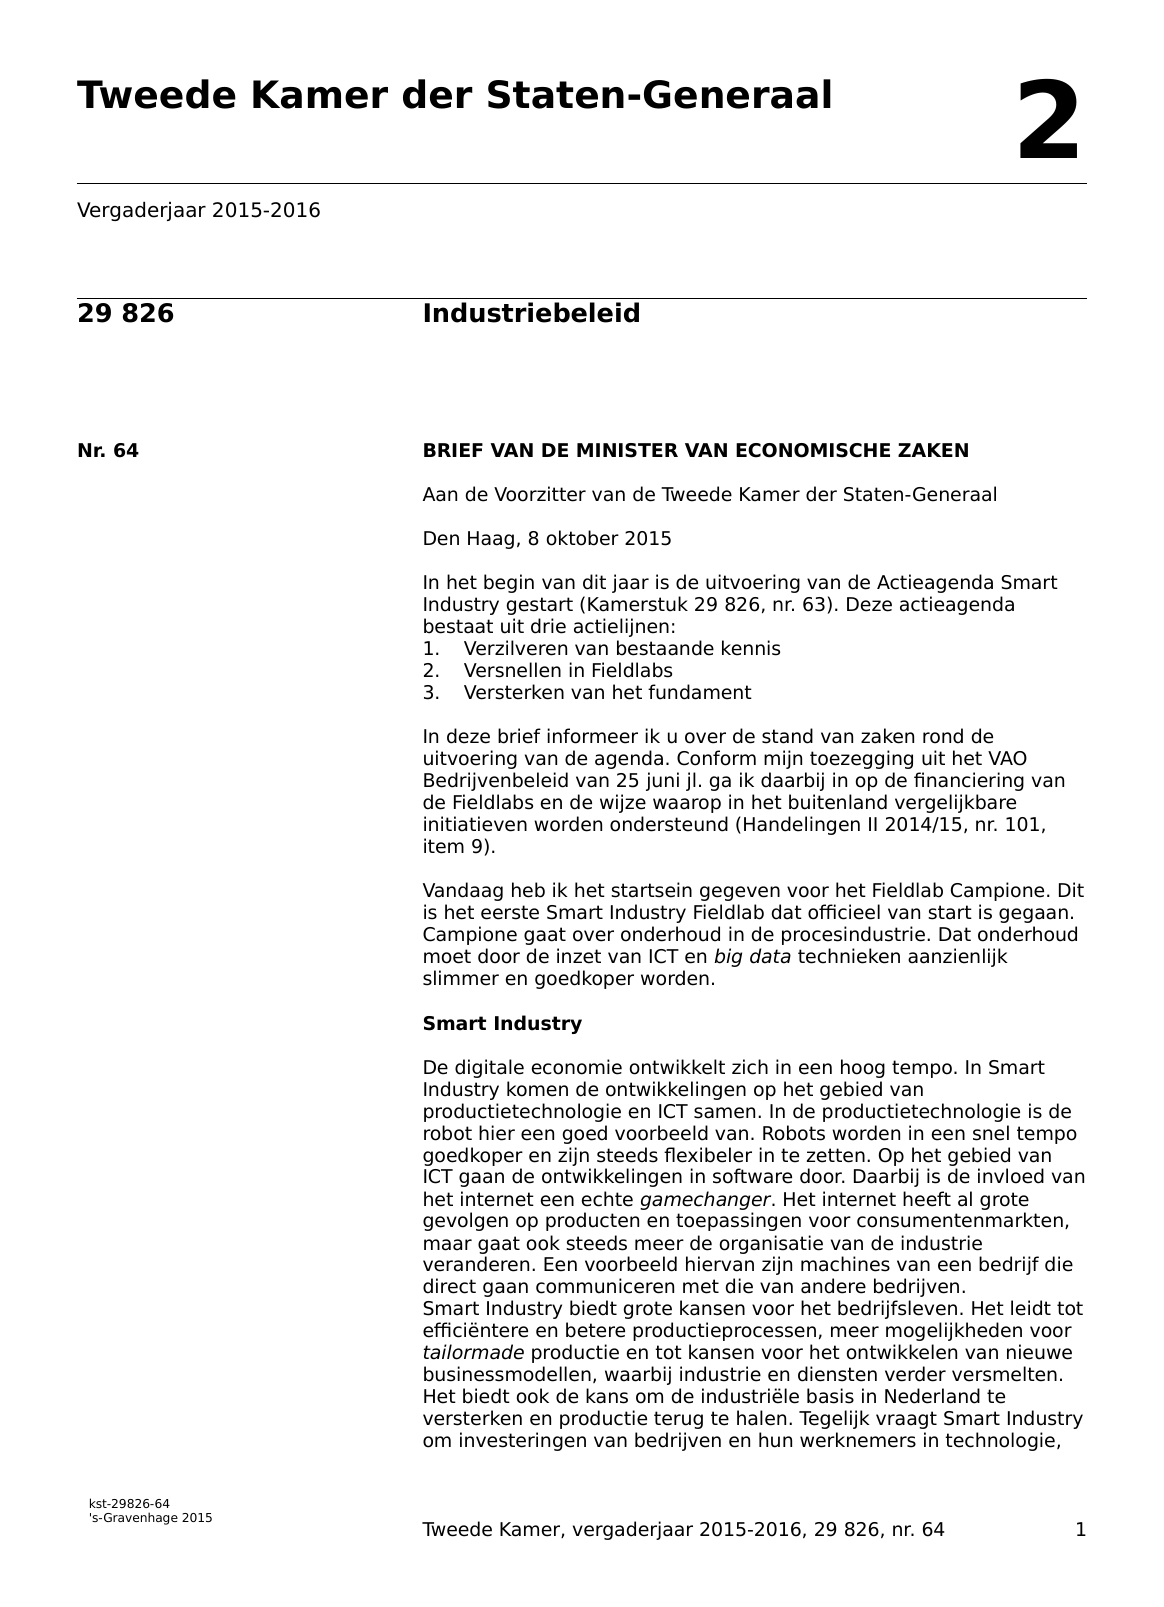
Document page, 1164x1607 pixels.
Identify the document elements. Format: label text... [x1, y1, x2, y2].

table_header Tweede Kamer der Staten-Generaal [77, 59, 886, 183]
subtitle Nr. 64 BRIEF VAN DE MINISTER VAN ECONOMISCHE ZAKEN [77, 440, 1087, 462]
text In het begin van dit jaar is de uitvoering van de Actieagenda Smart Industry gestart (Kamerstuk 29 826, nr. 63). Deze actieagenda bestaat uit drie actielijnen: [422, 572, 1087, 638]
text 2. Versnellen in Fieldlabs [422, 660, 1087, 682]
text 's-Gravenhage 2015 [88, 1511, 323, 1525]
text De digitale economie ontwikkelt zich in een hoog tempo. In Smart Industry komen de ontwikkelingen op het gebied van productietechnologie en ICT samen. In de productietechnologie is de robot hier een goed voorbeeld van. Robots worden in een snel tempo goedkoper en zijn steeds flexibeler in te zetten. Op het gebied van ICT gaan de ontwikkelingen in software door. Daarbij is de invloed van het internet een echte gamechanger. Het internet heeft al grote gevolgen op producten en toepassingen voor consumentenmarkten, maar gaat ook steeds meer de organisatie van de industrie veranderen. Een voorbeeld hiervan zijn machines van een bedrijf die direct gaan communiceren met die van andere bedrijven. [422, 1057, 1087, 1298]
text Aan de Voorzitter van de Tweede Kamer der Staten-Generaal [422, 484, 1087, 506]
text Smart Industry biedt grote kansen voor het bedrijfsleven. Het leidt tot efficiëntere en betere productieprocessen, meer mogelijkheden voor tailormade productie en tot kansen voor het ontwikkelen van nieuwe businessmodellen, waarbij industrie en diensten verder versmelten. Het biedt ook de kans om de industriële basis in Nederland te versterken en productie terug te halen. Tegelijk vraagt Smart Industry om investeringen van bedrijven en hun werknemers in technologie, [422, 1298, 1087, 1452]
subtitle 29 826 Industriebeleid [77, 299, 1087, 329]
text 1. Verzilveren van bestaande kennis [422, 638, 1087, 660]
table_cell Vergaderjaar 2015-2016 [77, 184, 1087, 298]
text Den Haag, 8 oktober 2015 [422, 528, 1087, 550]
text kst-29826-64 [88, 1497, 323, 1511]
subtitle Smart Industry [422, 1012, 1087, 1034]
text 3. Versterken van het fundament [422, 682, 1087, 704]
text Vandaag heb ik het startsein gegeven voor het Fieldlab Campione. Dit is het eerste Smart Industry Fieldlab dat officieel van start is gegaan. Campione gaat over onderhoud in de procesindustrie. Dat onderhoud moet door de inzet van ICT en big data technieken aanzienlijk slimmer en goedkoper worden. [422, 880, 1087, 990]
table_header 2 [886, 59, 1087, 183]
text In deze brief informeer ik u over de stand van zaken rond de uitvoering van de agenda. Conform mijn toezegging uit het VAO Bedrijvenbeleid van 25 juni jl. ga ik daarbij in op de financiering van de Fieldlabs en de wijze waarop in het buitenland vergelijkbare initiatieven worden ondersteund (Handelingen II 2014/15, nr. 101, item 9). [422, 726, 1087, 858]
